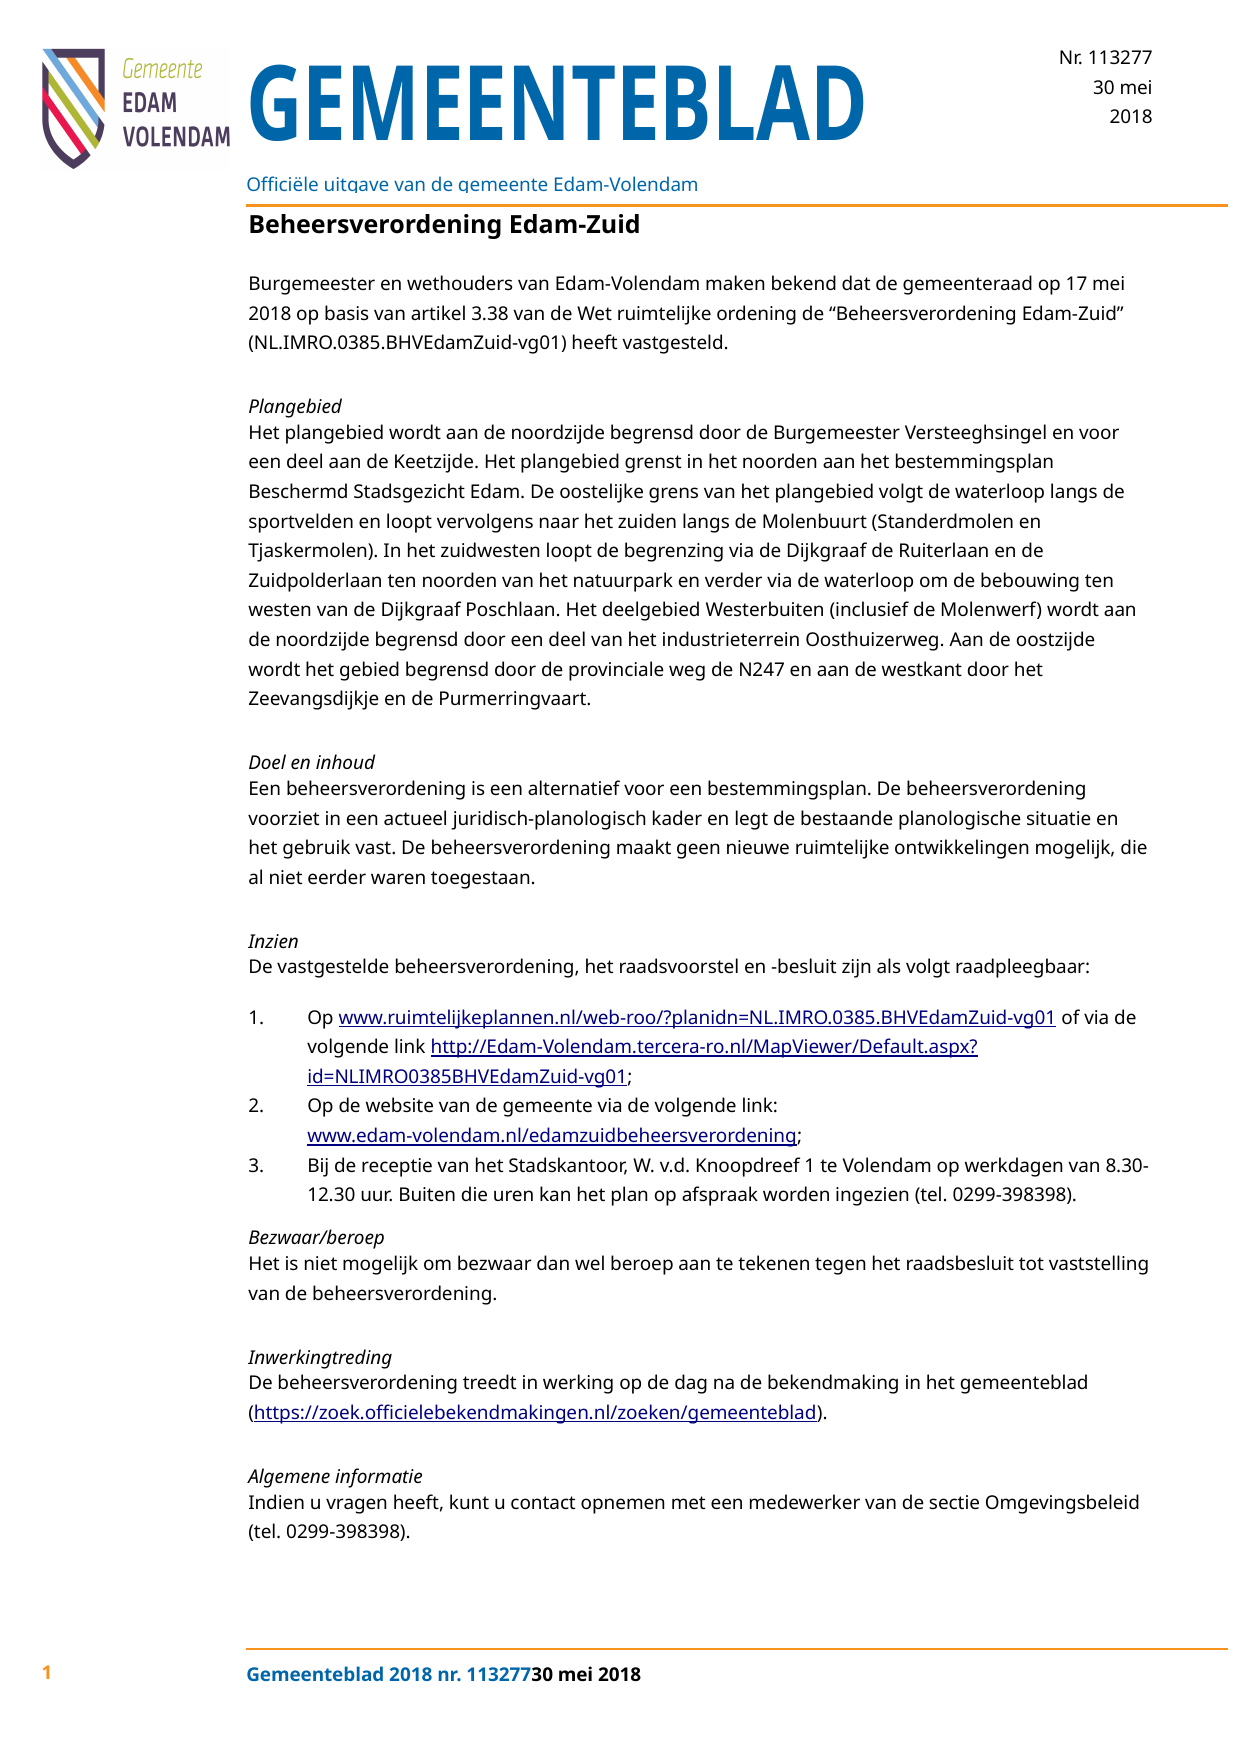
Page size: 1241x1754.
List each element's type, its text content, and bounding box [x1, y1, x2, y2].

list Bij de receptie van het Stadskantoor, W. v.d. Knoopdreef 1 te Volendam op werkdagen van 8.30-12.30 uur. Buiten die uren kan het plan op afspraak worden ingezien (tel. 0299-398398). [248, 1152, 1152, 1207]
list Op de website van de gemeente via de volgende link: www.edam-volendam.nl/edamzuidbeheersverordening; [248, 1093, 1152, 1148]
text Indien u vragen heeft, kunt u contact opnemen met een medewerker van de sectie Omgevingsbeleid (tel. 0299-398398). [248, 1489, 1152, 1544]
list Op www.ruimtelijkeplannen.nl/web-roo/?planidn=NL.IMRO.0385.BHVEdamZuid-vg01 of via de volgende link http://Edam-Volendam.tercera-ro.nl/MapViewer/Default.aspx?id=NLIMRO0385BHVEdamZuid-vg01; [248, 1004, 1152, 1089]
text De beheersverordening treedt in werking op de dag na de bekendmaking in het gemeenteblad (https://zoek.officielebekendmakingen.nl/zoeken/gemeenteblad). [248, 1369, 1152, 1425]
text Plangebied [248, 393, 1152, 419]
text Burgemeester en wethouders van Edam-Volendam maken bekend dat de gemeenteraad op 17 mei 2018 op basis van artikel 3.38 van de Wet ruimtelijke ordening de “Beheersverordening Edam-Zuid” (NL.IMRO.0385.BHVEdamZuid-vg01) heeft vastgesteld. [248, 270, 1152, 355]
text Algemene informatie [248, 1463, 1152, 1489]
picture [41, 47, 231, 172]
text Doel en inhoud [248, 749, 1152, 775]
text Bezwaar/beroep [248, 1224, 1152, 1250]
text Het is niet mogelijk om bezwaar dan wel beroep aan te tekenen tegen het raadsbesluit tot vaststelling van de beheersverordening. [248, 1250, 1152, 1306]
text Een beheersverordening is een alternatief voor een bestemmingsplan. De beheersverordening voorziet in een actueel juridisch-planologisch kader en legt de bestaande planologische situatie en het gebruik vast. De beheersverordening maakt geen nieuwe ruimtelijke ontwikkelingen mogelijk, die al niet eerder waren toegestaan. [248, 775, 1152, 889]
text De vastgestelde beheersverordening, het raadsvoorstel en -besluit zijn als volgt raadpleegbaar: [248, 953, 1152, 979]
text Beheersverordening Edam-Zuid [248, 207, 1152, 241]
text Het plangebied wordt aan de noordzijde begrensd door de Burgemeester Versteeghsingel en voor een deel aan de Keetzijde. Het plangebied grenst in het noorden aan het bestemmingsplan Beschermd Stadsgezicht Edam. De oostelijke grens van het plangebied volgt de waterloop langs de sportvelden en loopt vervolgens naar het zuiden langs de Molenbuurt (Standerdmolen en Tjaskermolen). In het zuidwesten loopt de begrenzing via de Dijkgraaf de Ruiterlaan en de Zuidpolderlaan ten noorden van het natuurpark en verder via de waterloop om de bebouwing ten westen van de Dijkgraaf Poschlaan. Het deelgebied Westerbuiten (inclusief de Molenwerf) wordt aan de noordzijde begrensd door een deel van het industrieterrein Oosthuizerweg. Aan de oostzijde wordt het gebied begrensd door de provinciale weg de N247 en aan de westkant door het Zeevangsdijkje en de Purmerringvaart. [248, 419, 1152, 711]
text Inzien [248, 928, 1152, 953]
text Inwerkingtreding [248, 1344, 1152, 1369]
